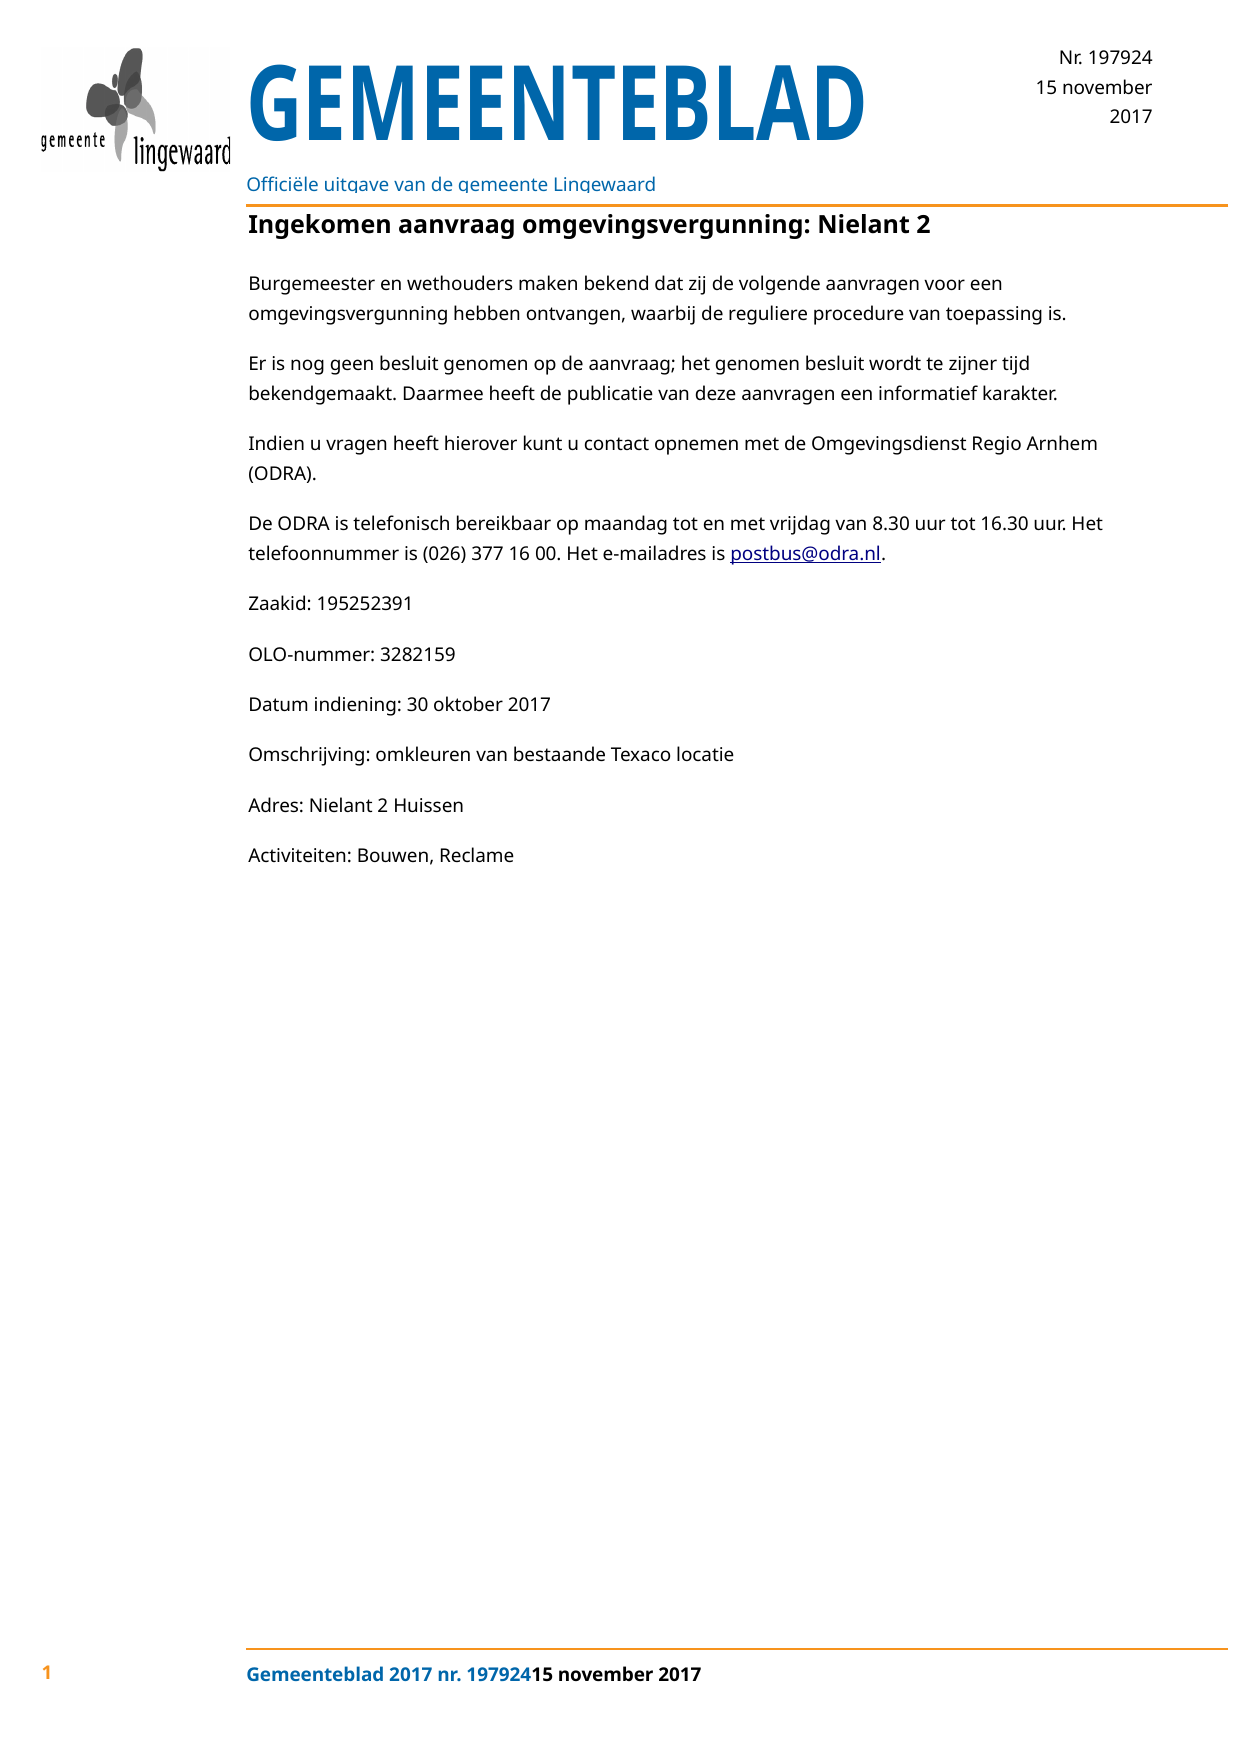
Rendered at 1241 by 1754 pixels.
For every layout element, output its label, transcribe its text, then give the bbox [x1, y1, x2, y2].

text Activiteiten: Bouwen, Reclame [248, 842, 1152, 868]
text Burgemeester en wethouders maken bekend dat zij de volgende aanvragen voor een omgevingsvergunning hebben ontvangen, waarbij de reguliere procedure van toepassing is. [248, 270, 1152, 326]
text Ingekomen aanvraag omgevingsvergunning: Nielant 2 [248, 207, 1152, 241]
text Indien u vragen heeft hierover kunt u contact opnemen met de Omgevingsdienst Regio Arnhem (ODRA). [248, 430, 1152, 486]
picture [41, 47, 231, 172]
text Zaakid: 195252391 [248, 590, 1152, 616]
text De ODRA is telefonisch bereikbaar op maandag tot en met vrijdag van 8.30 uur tot 16.30 uur. Het telefoonnummer is (026) 377 16 00. Het e-mailadres is postbus@odra.nl. [248, 510, 1152, 566]
text Adres: Nielant 2 Huissen [248, 792, 1152, 818]
text OLO-nummer: 3282159 [248, 641, 1152, 666]
text Datum indiening: 30 oktober 2017 [248, 691, 1152, 717]
text Omschrijving: omkleuren van bestaande Texaco locatie [248, 742, 1152, 767]
text Er is nog geen besluit genomen op de aanvraag; het genomen besluit wordt te zijner tijd bekendgemaakt. Daarmee heeft de publicatie van deze aanvragen een informatief karakter. [248, 350, 1152, 406]
